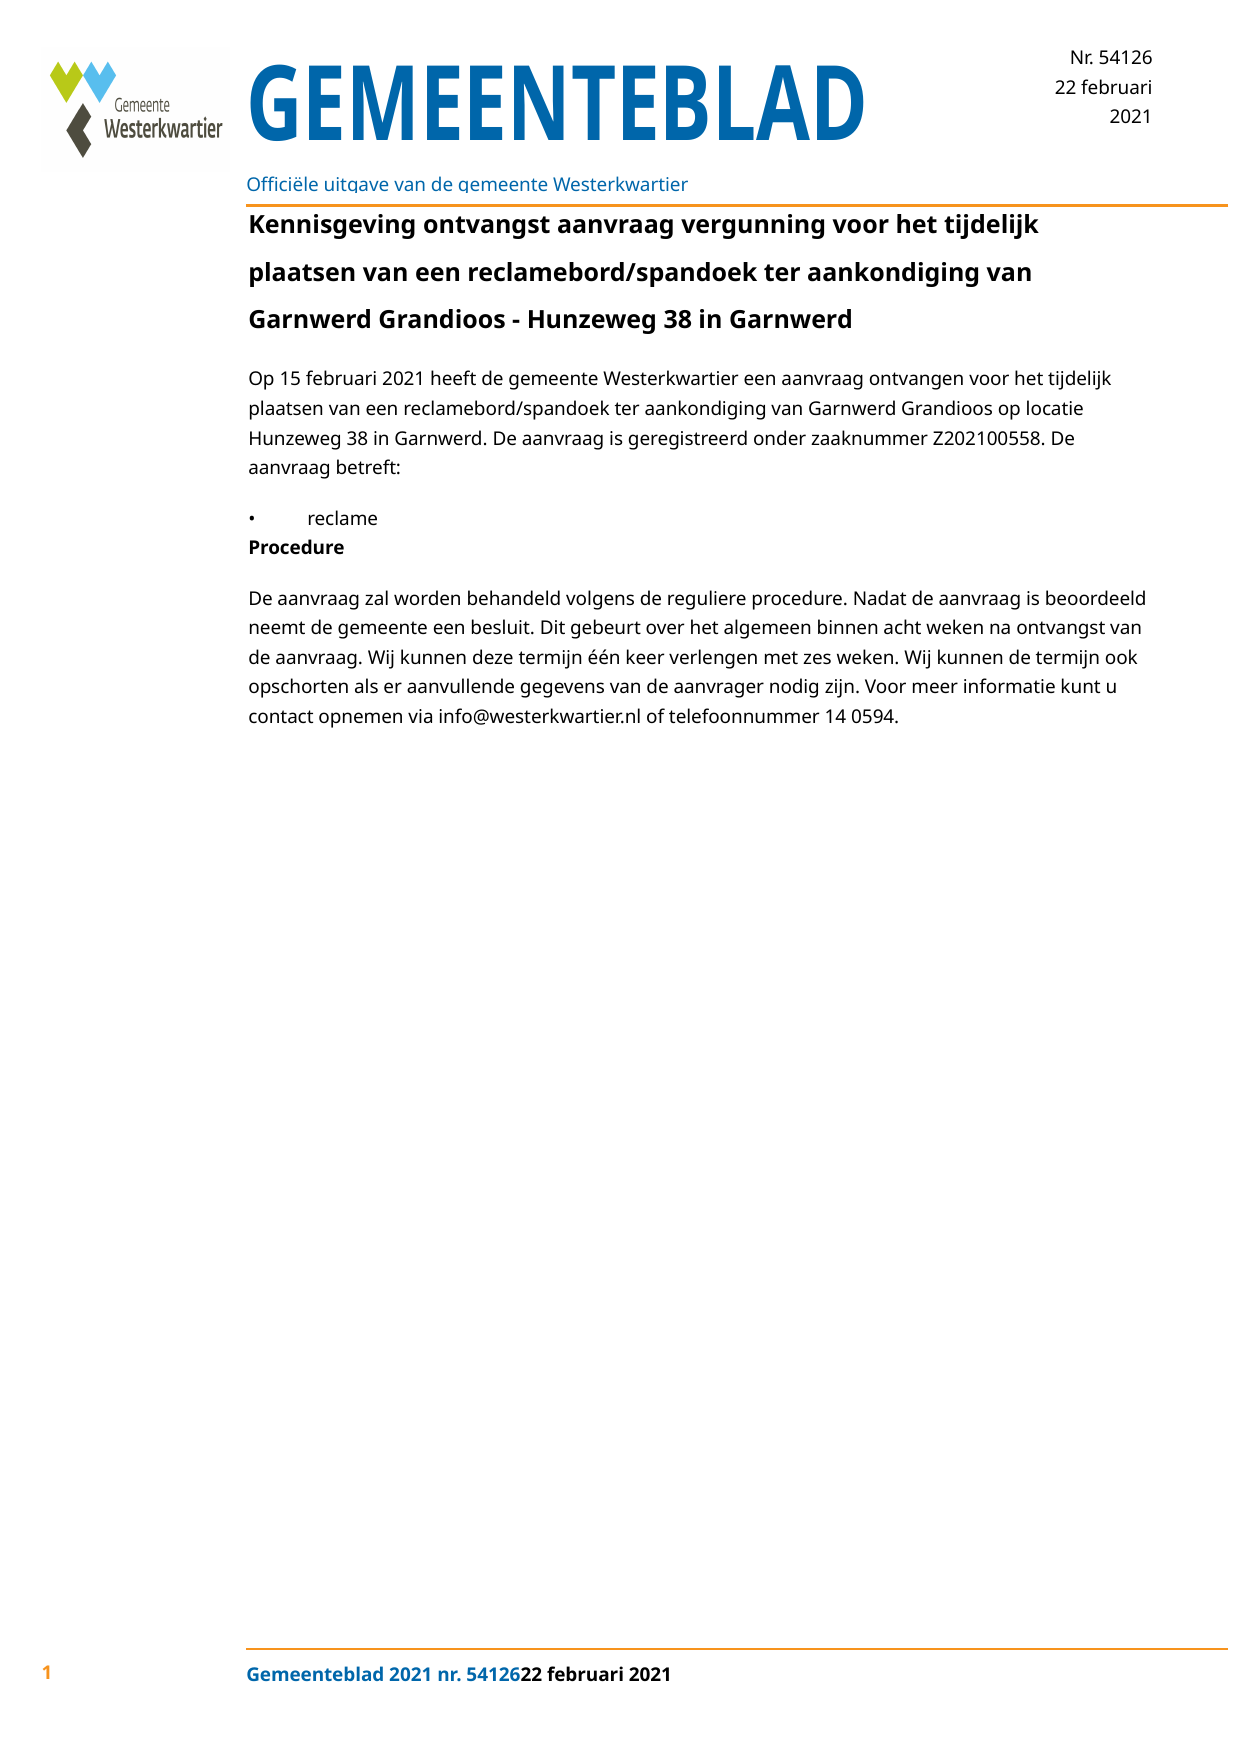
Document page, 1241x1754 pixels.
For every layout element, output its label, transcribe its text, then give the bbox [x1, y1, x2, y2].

text Op 15 februari 2021 heeft de gemeente Westerkwartier een aanvraag ontvangen voor het tijdelijk plaatsen van een reclamebord/spandoek ter aankondiging van Garnwerd Grandioos op locatie Hunzeweg 38 in Garnwerd. De aanvraag is geregistreerd onder zaaknummer Z202100558. De aanvraag betreft: [248, 366, 1152, 480]
list reclame [248, 505, 1152, 530]
text De aanvraag zal worden behandeld volgens de reguliere procedure. Nadat de aanvraag is beoordeeld neemt de gemeente een besluit. Dit gebeurt over het algemeen binnen acht weken na ontvangst van de aanvraag. Wij kunnen deze termijn één keer verlengen met zes weken. Wij kunnen de termijn ook opschorten als er aanvullende gegevens van de aanvrager nodig zijn. Voor meer informatie kunt u contact opnemen via info@westerkwartier.nl of telefoonnummer 14 0594. [248, 585, 1152, 729]
text Procedure [248, 534, 1152, 560]
text Kennisgeving ontvangst aanvraag vergunning voor het tijdelijk plaatsen van een reclamebord/spandoek ter aankondiging van Garnwerd Grandioos - Hunzeweg 38 in Garnwerd [248, 207, 1152, 336]
picture [41, 47, 231, 172]
